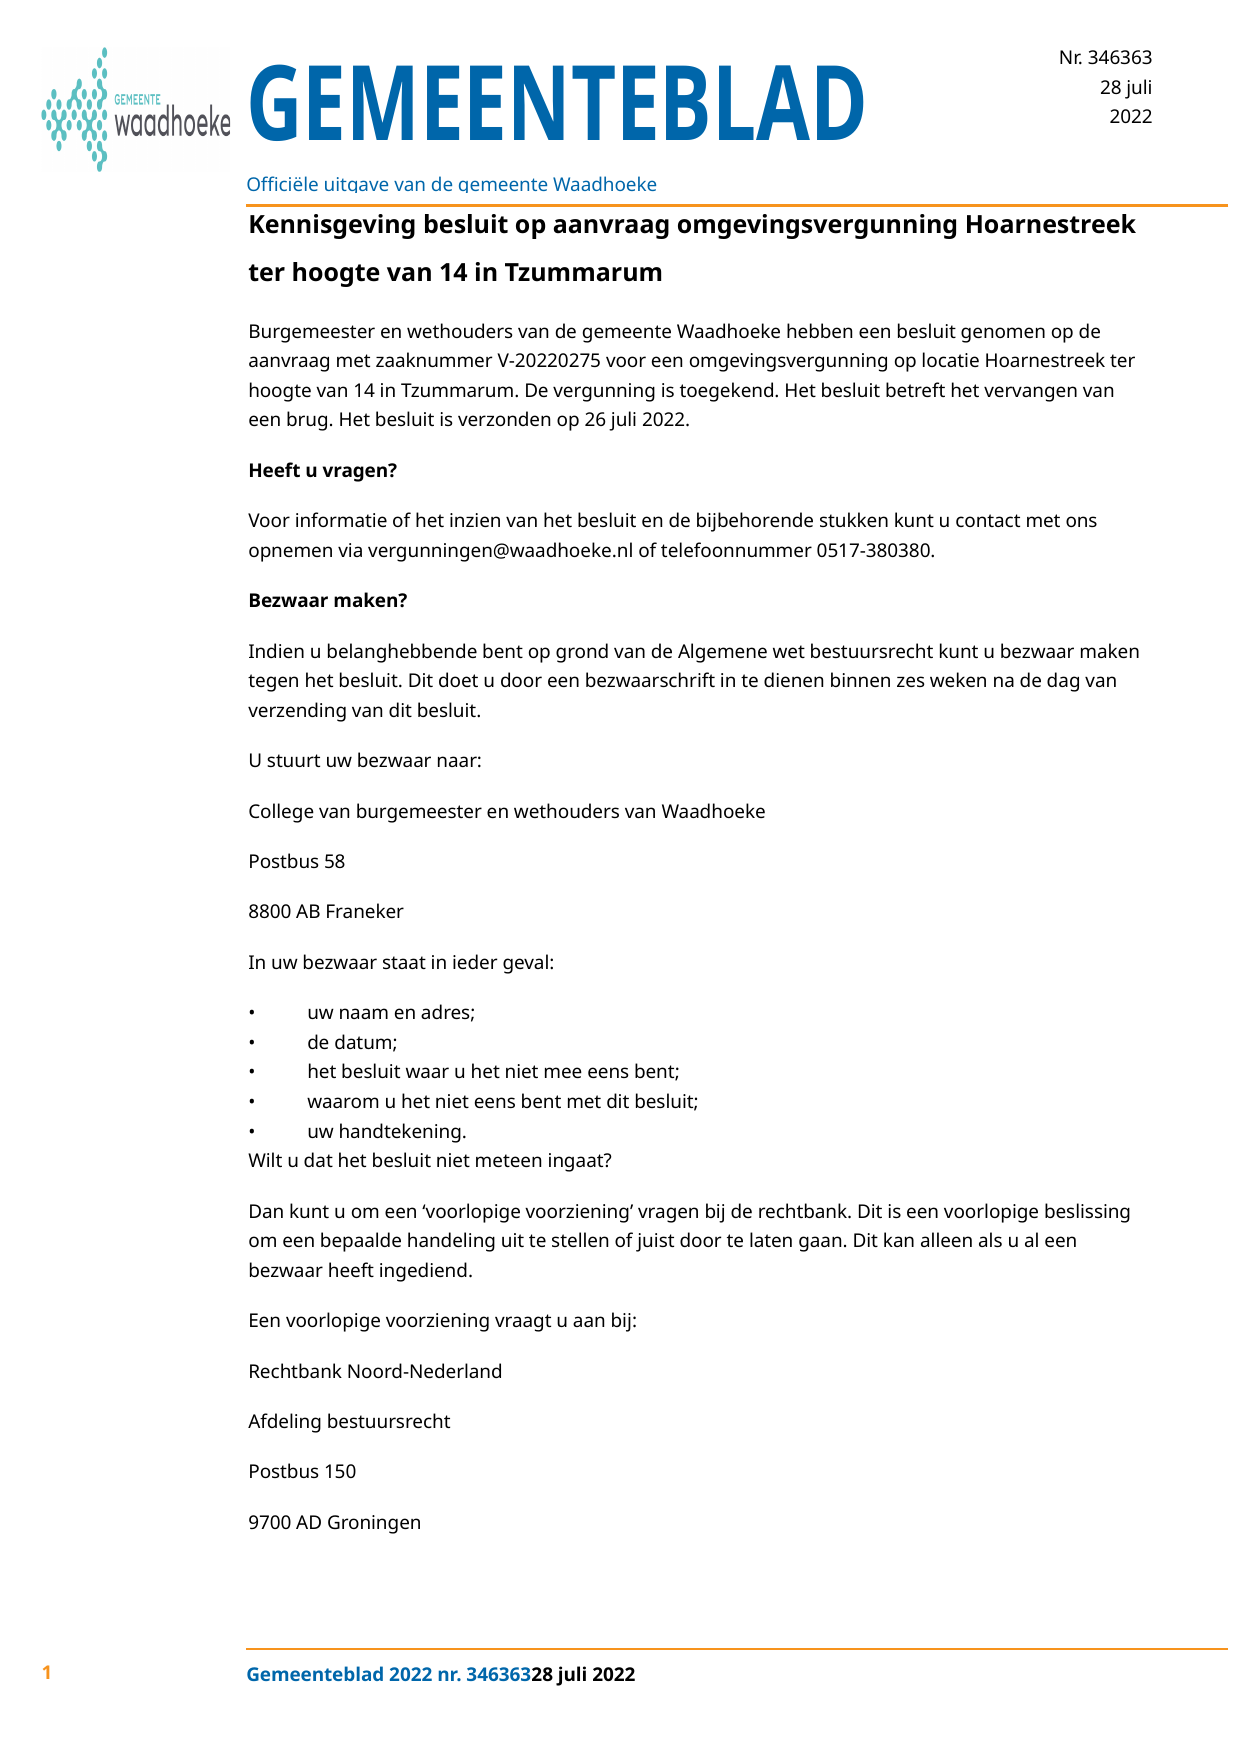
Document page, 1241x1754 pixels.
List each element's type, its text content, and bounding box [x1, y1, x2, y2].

list uw handtekening. [248, 1118, 1152, 1144]
text Postbus 150 [248, 1459, 1152, 1484]
picture [41, 47, 231, 172]
text 8800 AB Franeker [248, 899, 1152, 924]
list de datum; [248, 1029, 1152, 1055]
text College van burgemeester en wethouders van Waadhoeke [248, 798, 1152, 824]
text Bezwaar maken? [248, 587, 1152, 613]
list waarom u het niet eens bent met dit besluit; [248, 1088, 1152, 1114]
text Rechtbank Noord-Nederland [248, 1358, 1152, 1384]
text Postbus 58 [248, 848, 1152, 874]
text Wilt u dat het besluit niet meteen ingaat? [248, 1147, 1152, 1173]
list het besluit waar u het niet mee eens bent; [248, 1059, 1152, 1084]
text In uw bezwaar staat in ieder geval: [248, 949, 1152, 975]
text Een voorlopige voorziening vraagt u aan bij: [248, 1307, 1152, 1333]
text Kennisgeving besluit op aanvraag omgevingsvergunning Hoarnestreek ter hoogte van 14 in Tzummarum [248, 207, 1152, 288]
text U stuurt uw bezwaar naar: [248, 747, 1152, 773]
list uw naam en adres; [248, 999, 1152, 1025]
text Afdeling bestuursrecht [248, 1408, 1152, 1434]
text 9700 AD Groningen [248, 1509, 1152, 1535]
text Voor informatie of het inzien van het besluit en de bijbehorende stukken kunt u contact met ons opnemen via vergunningen@waadhoeke.nl of telefoonnummer 0517-380380. [248, 507, 1152, 563]
text Heeft u vragen? [248, 457, 1152, 483]
text Indien u belanghebbende bent op grond van de Algemene wet bestuursrecht kunt u bezwaar maken tegen het besluit. Dit doet u door een bezwaarschrift in te dienen binnen zes weken na de dag van verzending van dit besluit. [248, 638, 1152, 723]
text Burgemeester en wethouders van de gemeente Waadhoeke hebben een besluit genomen op de aanvraag met zaaknummer V-20220275 voor een omgevingsvergunning op locatie Hoarnestreek ter hoogte van 14 in Tzummarum. De vergunning is toegekend. Het besluit betreft het vervangen van een brug. Het besluit is verzonden op 26 juli 2022. [248, 318, 1152, 432]
text Dan kunt u om een ‘voorlopige voorziening’ vragen bij de rechtbank. Dit is een voorlopige beslissing om een bepaalde handeling uit te stellen of juist door te laten gaan. Dit kan alleen als u al een bezwaar heeft ingediend. [248, 1198, 1152, 1283]
